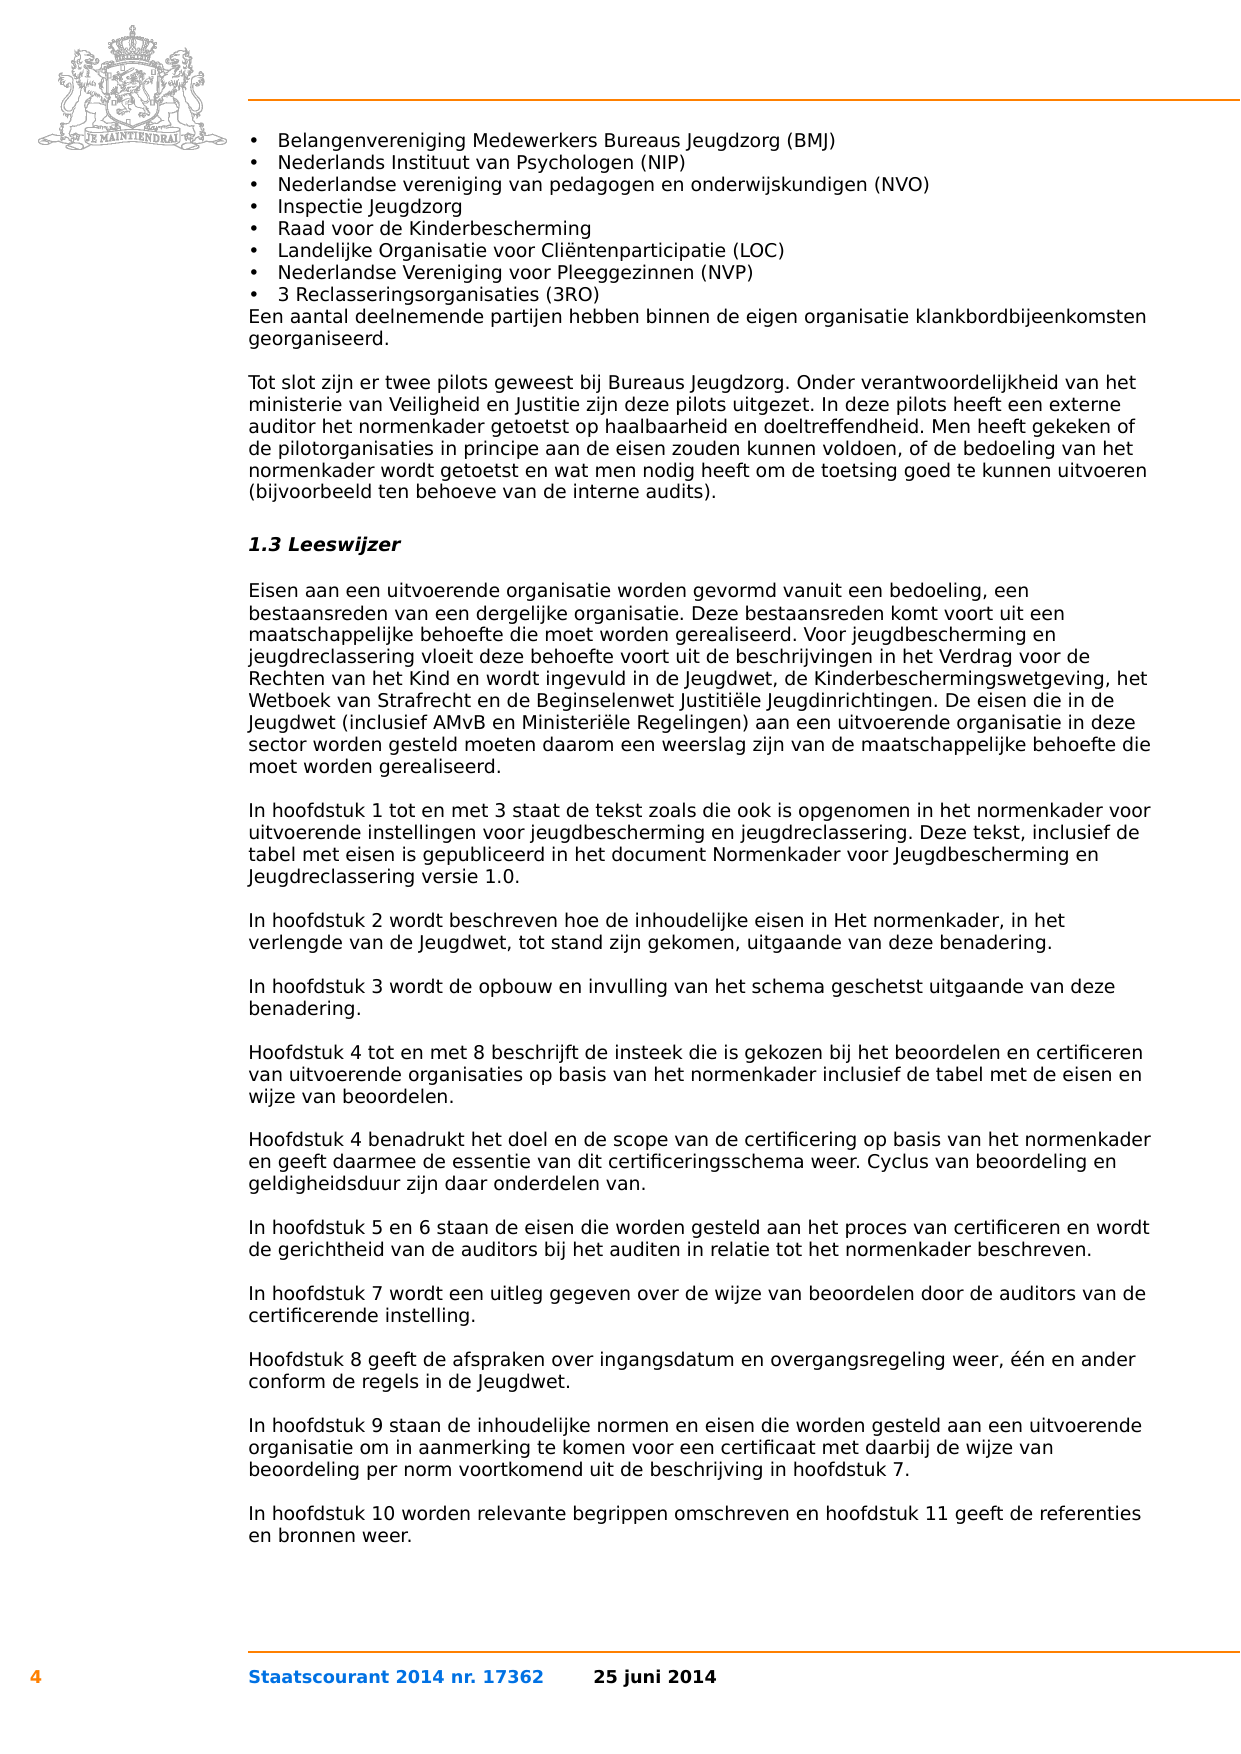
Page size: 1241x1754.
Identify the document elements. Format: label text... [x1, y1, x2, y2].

text Hoofdstuk 8 geeft de afspraken over ingangsdatum en overgangsregeling weer, één en ander conform de regels in de Jeugdwet. [248, 1349, 1163, 1393]
text Een aantal deelnemende partijen hebben binnen de eigen organisatie klankbordbijeenkomsten georganiseerd. [248, 306, 1163, 350]
text • Nederlandse Vereniging voor Pleeggezinnen (NVP) [248, 262, 1163, 284]
text • Landelijke Organisatie voor Cliëntenparticipatie (LOC) [248, 240, 1163, 262]
text • Belangenvereniging Medewerkers Bureaus Jeugdzorg (BMJ) [248, 130, 1163, 152]
text In hoofdstuk 9 staan de inhoudelijke normen en eisen die worden gesteld aan een uitvoerende organisatie om in aanmerking te komen voor een certificaat met daarbij de wijze van beoordeling per norm voortkomend uit de beschrijving in hoofdstuk 7. [248, 1415, 1163, 1481]
text Tot slot zijn er twee pilots geweest bij Bureaus Jeugdzorg. Onder verantwoordelijkheid van het ministerie van Veiligheid en Justitie zijn deze pilots uitgezet. In deze pilots heeft een externe auditor het normenkader getoetst op haalbaarheid en doeltreffendheid. Men heeft gekeken of de pilotorganisaties in principe aan de eisen zouden kunnen voldoen, of de bedoeling van het normenkader wordt getoetst en wat men nodig heeft om de toetsing goed te kunnen uitvoeren (bijvoorbeeld ten behoeve van de interne audits). [248, 372, 1163, 503]
subtitle 1.3 Leeswijzer [248, 533, 1163, 555]
text • Nederlands Instituut van Psychologen (NIP) [248, 152, 1163, 174]
text In hoofdstuk 3 wordt de opbouw en invulling van het schema geschetst uitgaande van deze benadering. [248, 976, 1163, 1020]
text In hoofdstuk 2 wordt beschreven hoe de inhoudelijke eisen in Het normenkader, in het verlengde van de Jeugdwet, tot stand zijn gekomen, uitgaande van deze benadering. [248, 910, 1163, 954]
text • Nederlandse vereniging van pedagogen en onderwijskundigen (NVO) [248, 174, 1163, 196]
text Hoofdstuk 4 tot en met 8 beschrijft de insteek die is gekozen bij het beoordelen en certificeren van uitvoerende organisaties op basis van het normenkader inclusief de tabel met de eisen en wijze van beoordelen. [248, 1042, 1163, 1107]
picture [38, 25, 227, 150]
text In hoofdstuk 5 en 6 staan de eisen die worden gesteld aan het proces van certificeren en wordt de gerichtheid van de auditors bij het auditen in relatie tot het normenkader beschreven. [248, 1217, 1163, 1261]
text Hoofdstuk 4 benadrukt het doel en de scope van de certificering op basis van het normenkader en geeft daarmee de essentie van dit certificeringsschema weer. Cyclus van beoordeling en geldigheidsduur zijn daar onderdelen van. [248, 1129, 1163, 1195]
text Eisen aan een uitvoerende organisatie worden gevormd vanuit een bedoeling, een bestaansreden van een dergelijke organisatie. Deze bestaansreden komt voort uit een maatschappelijke behoefte die moet worden gerealiseerd. Voor jeugdbescherming en jeugdreclassering vloeit deze behoefte voort uit de beschrijvingen in het Verdrag voor de Rechten van het Kind en wordt ingevuld in de Jeugdwet, de Kinderbeschermingswetgeving, het Wetboek van Strafrecht en de Beginselenwet Justitiële Jeugdinrichtingen. De eisen die in de Jeugdwet (inclusief AMvB en Ministeriële Regelingen) aan een uitvoerende organisatie in deze sector worden gesteld moeten daarom een weerslag zijn van de maatschappelijke behoefte die moet worden gerealiseerd. [248, 580, 1163, 778]
text • Raad voor de Kinderbescherming [248, 218, 1163, 240]
text In hoofdstuk 10 worden relevante begrippen omschreven en hoofdstuk 11 geeft de referenties en bronnen weer. [248, 1502, 1163, 1546]
text In hoofdstuk 1 tot en met 3 staat de tekst zoals die ook is opgenomen in het normenkader voor uitvoerende instellingen voor jeugdbescherming en jeugdreclassering. Deze tekst, inclusief de tabel met eisen is gepubliceerd in het document Normenkader voor Jeugdbescherming en Jeugdreclassering versie 1.0. [248, 800, 1163, 888]
text In hoofdstuk 7 wordt een uitleg gegeven over de wijze van beoordelen door de auditors van de certificerende instelling. [248, 1283, 1163, 1327]
text • 3 Reclasseringsorganisaties (3RO) [248, 284, 1163, 306]
text • Inspectie Jeugdzorg [248, 196, 1163, 218]
